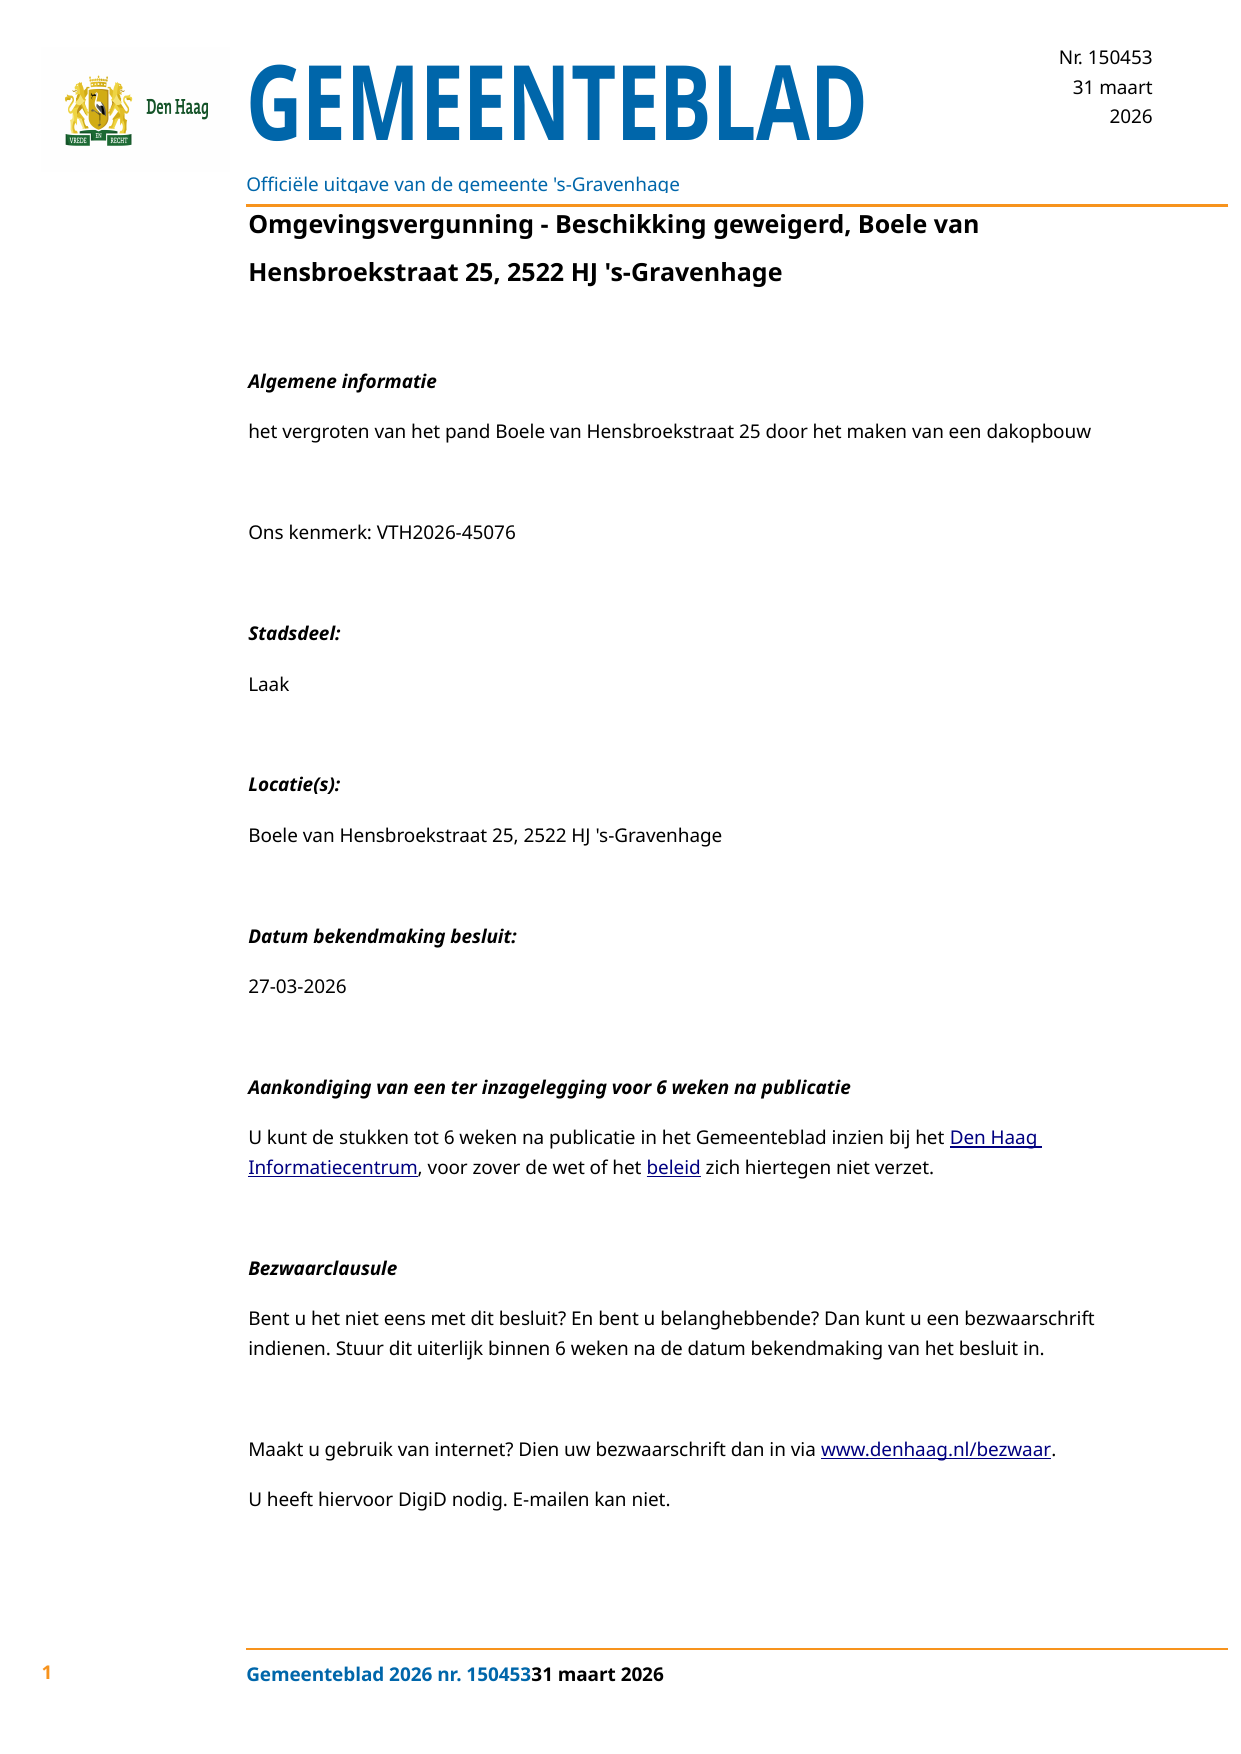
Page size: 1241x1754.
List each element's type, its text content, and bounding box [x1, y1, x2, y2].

text Omgevingsvergunning - Beschikking geweigerd, Boele van Hensbroekstraat 25, 2522 HJ 's-Gravenhage [248, 207, 1152, 288]
text Aankondiging van een ter inzagelegging voor 6 weken na publicatie [248, 1074, 1152, 1100]
text Ons kenmerk: VTH2026-45076 [248, 519, 1152, 545]
text het vergroten van het pand Boele van Hensbroekstraat 25 door het maken van een dakopbouw [248, 419, 1152, 444]
text Locatie(s): [248, 772, 1152, 797]
text U kunt de stukken tot 6 weken na publicatie in het Gemeenteblad inzien bij het Den Haag Informatiecentrum, voor zover de wet of het beleid zich hiertegen niet verzet. [248, 1124, 1152, 1180]
picture [41, 47, 231, 172]
text U heeft hiervoor DigiD nodig. E-mailen kan niet. [248, 1486, 1152, 1512]
text Bezwaarclausule [248, 1255, 1152, 1281]
text Boele van Hensbroekstraat 25, 2522 HJ 's-Gravenhage [248, 822, 1152, 848]
text Laak [248, 671, 1152, 697]
text Datum bekendmaking besluit: [248, 923, 1152, 949]
text 27-03-2026 [248, 973, 1152, 999]
text Maakt u gebruik van internet? Dien uw bezwaarschrift dan in via www.denhaag.nl/bezwaar. [248, 1436, 1152, 1462]
text Algemene informatie [248, 368, 1152, 394]
text Bent u het niet eens met dit besluit? En bent u belanghebbende? Dan kunt u een bezwaarschrift indienen. Stuur dit uiterlijk binnen 6 weken na de datum bekendmaking van het besluit in. [248, 1305, 1152, 1361]
text Stadsdeel: [248, 620, 1152, 646]
